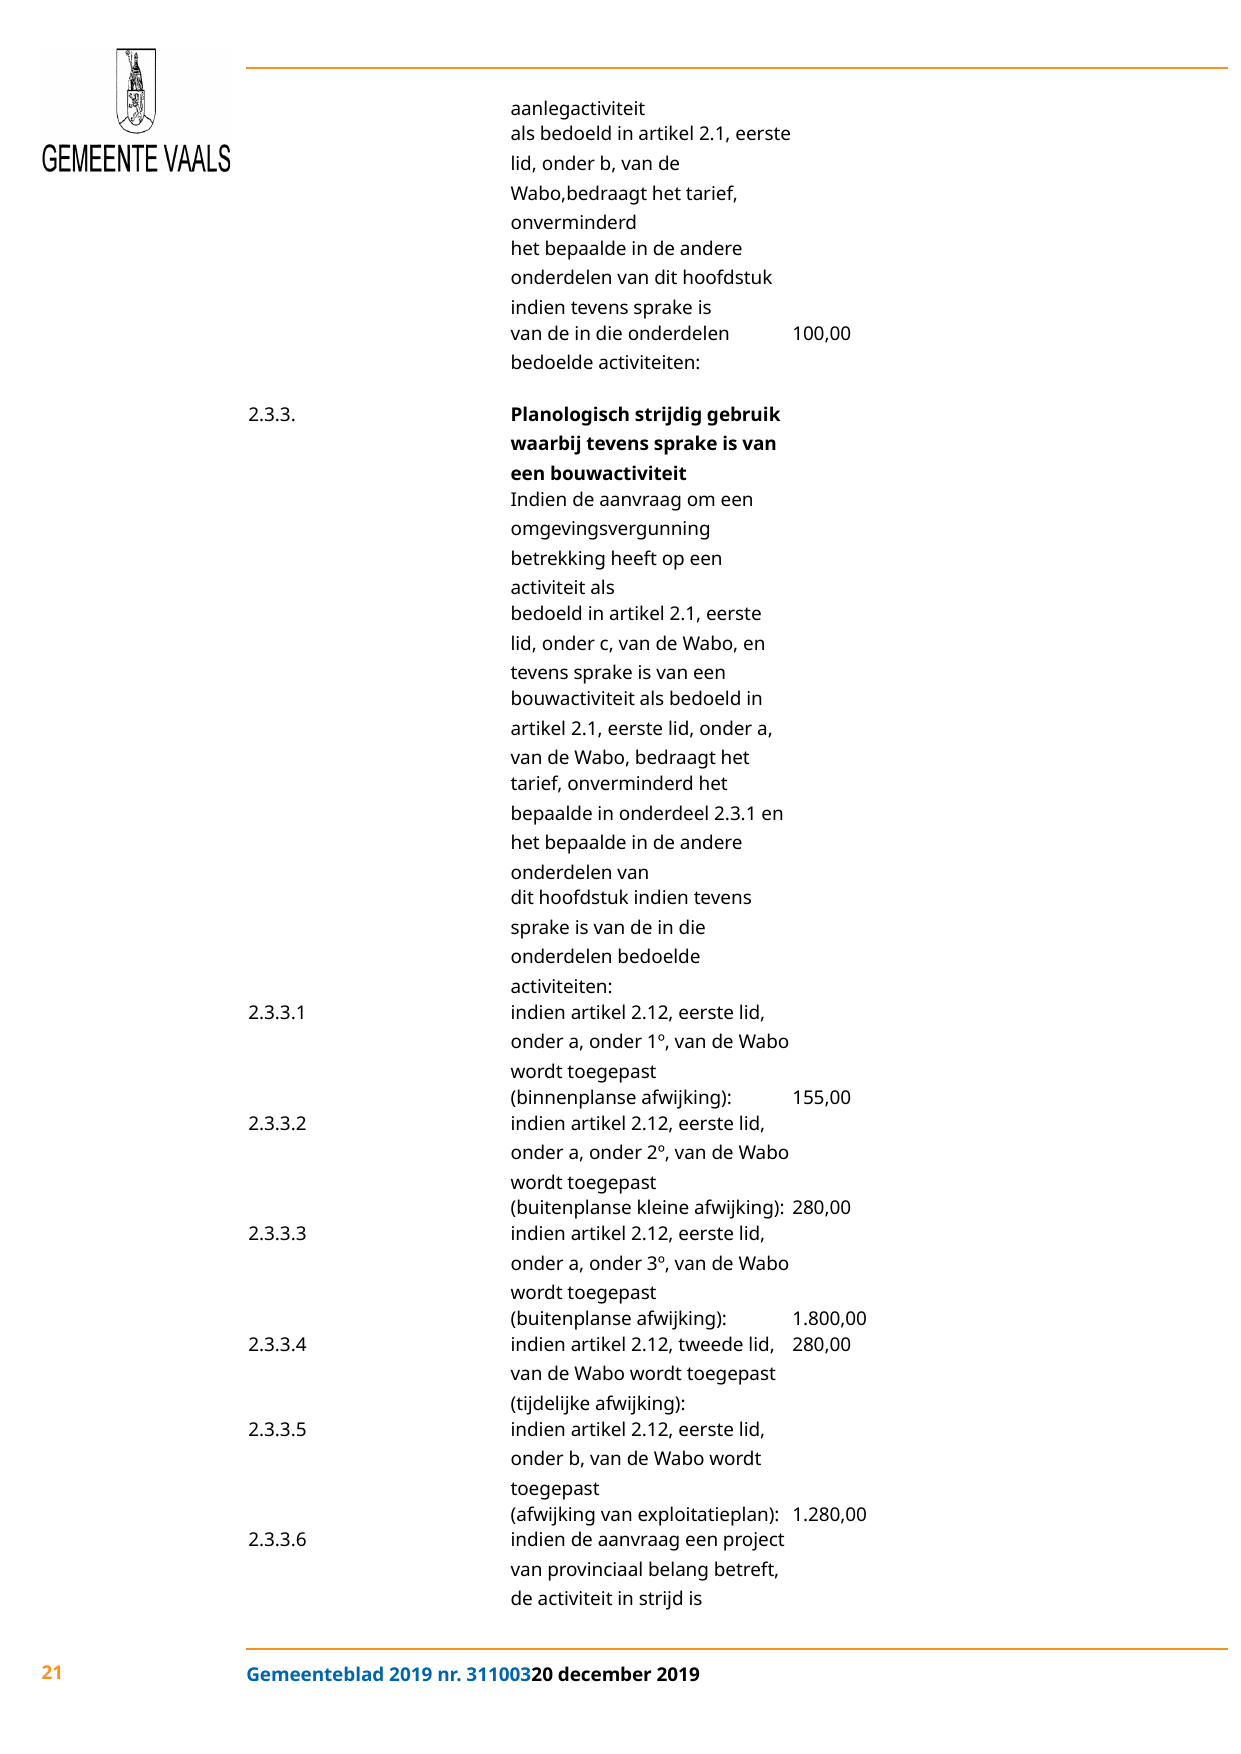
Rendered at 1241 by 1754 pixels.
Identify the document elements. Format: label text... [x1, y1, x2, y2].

table_cell [792, 121, 1152, 235]
table_cell indien artikel 2.12, eerste lid, onder a, onder 3º, van de Wabo wordt toegepast [510, 1220, 792, 1305]
table_cell 2.3.3.5 [248, 1416, 510, 1501]
table_cell 1.800,00 [792, 1305, 1152, 1331]
table_cell [248, 121, 510, 235]
table_cell [792, 1110, 1152, 1194]
table_cell [248, 600, 510, 685]
table_cell [248, 685, 510, 770]
table_cell [248, 770, 510, 884]
table_cell [510, 375, 792, 401]
picture [41, 47, 231, 172]
table_cell [792, 600, 1152, 685]
table_cell bouwactiviteit als bedoeld in artikel 2.1, eerste lid, onder a, van de Wabo, bedraagt het [510, 685, 792, 770]
table_cell Indien de aanvraag om een omgevingsvergunning betrekking heeft op een activiteit als [510, 486, 792, 600]
table_cell indien artikel 2.12, eerste lid, onder a, onder 2º, van de Wabo wordt toegepast [510, 1110, 792, 1194]
table_cell [792, 999, 1152, 1084]
table_cell [248, 1305, 510, 1331]
table_cell [792, 235, 1152, 320]
table_cell [248, 375, 510, 401]
table_cell [792, 401, 1152, 486]
table_cell (binnenplanse afwijking): [510, 1084, 792, 1110]
table_cell [792, 375, 1152, 401]
table_cell [248, 1501, 510, 1526]
table_cell (afwijking van exploitatieplan): [510, 1501, 792, 1526]
table_cell indien de aanvraag een project van provinciaal belang betreft, de activiteit in strijd is [510, 1526, 792, 1611]
table_cell indien artikel 2.12, tweede lid, van de Wabo wordt toegepast (tijdelijke afwijking): [510, 1331, 792, 1416]
table_cell als bedoeld in artikel 2.1, eerste lid, onder b, van de Wabo,bedraagt het tarief, onverminderd [510, 121, 792, 235]
table_cell 280,00 [792, 1195, 1152, 1220]
table_cell 2.3.3.1 [248, 999, 510, 1084]
table_cell van de in die onderdelen bedoelde activiteiten: [510, 320, 792, 375]
table_cell 1.280,00 [792, 1501, 1152, 1526]
table_cell [792, 1416, 1152, 1501]
table_cell 2.3.3.4 [248, 1331, 510, 1416]
table_cell [792, 95, 1152, 121]
table_cell 2.3.3.3 [248, 1220, 510, 1305]
table_cell [248, 235, 510, 320]
table_cell 2.3.3.2 [248, 1110, 510, 1194]
table_cell (buitenplanse kleine afwijking): [510, 1195, 792, 1220]
table_cell [792, 1526, 1152, 1611]
table_cell 100,00 [792, 320, 1152, 375]
table_cell [792, 885, 1152, 999]
table_cell [248, 885, 510, 999]
table_cell Planologisch strijdig gebruik waarbij tevens sprake is van een bouwactiviteit [510, 401, 792, 486]
table_cell bedoeld in artikel 2.1, eerste lid, onder c, van de Wabo, en tevens sprake is van een [510, 600, 792, 685]
table_cell dit hoofdstuk indien tevens sprake is van de in die onderdelen bedoelde activiteiten: [510, 885, 792, 999]
table_cell [248, 1195, 510, 1220]
table_cell 2.3.3. [248, 401, 510, 486]
table_cell [248, 95, 510, 121]
table_cell 2.3.3.6 [248, 1526, 510, 1611]
table_cell [248, 486, 510, 600]
table_cell [792, 1220, 1152, 1305]
table_cell 280,00 [792, 1331, 1152, 1416]
table_cell aanlegactiviteit [510, 95, 792, 121]
table_cell [792, 770, 1152, 884]
table_cell indien artikel 2.12, eerste lid, onder a, onder 1º, van de Wabo wordt toegepast [510, 999, 792, 1084]
table_cell [792, 685, 1152, 770]
table_cell 155,00 [792, 1084, 1152, 1110]
table_cell [792, 486, 1152, 600]
table_cell tarief, onverminderd het bepaalde in onderdeel 2.3.1 en het bepaalde in de andere onderdelen van [510, 770, 792, 884]
table_cell [248, 320, 510, 375]
table_cell (buitenplanse afwijking): [510, 1305, 792, 1331]
table_cell [248, 1084, 510, 1110]
table_cell het bepaalde in de andere onderdelen van dit hoofdstuk indien tevens sprake is [510, 235, 792, 320]
table_cell indien artikel 2.12, eerste lid, onder b, van de Wabo wordt toegepast [510, 1416, 792, 1501]
